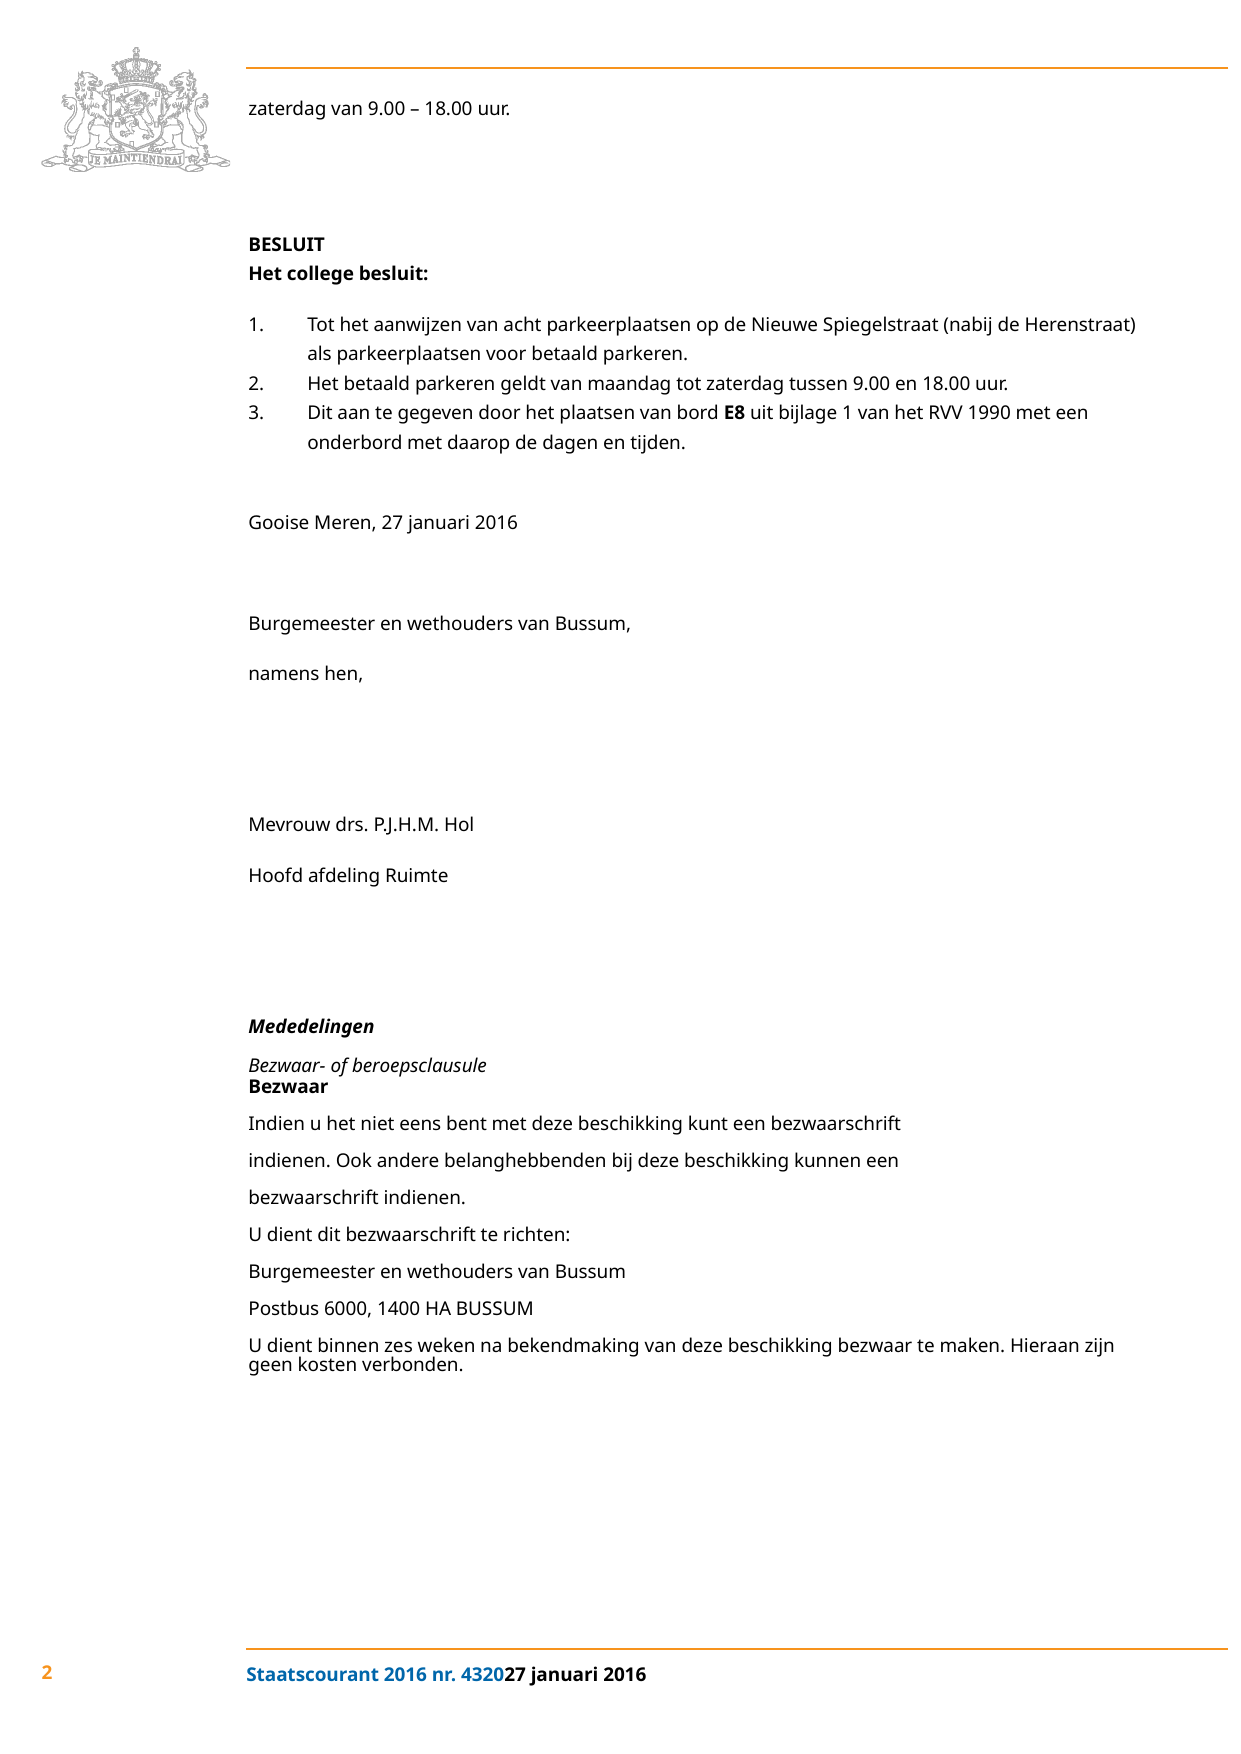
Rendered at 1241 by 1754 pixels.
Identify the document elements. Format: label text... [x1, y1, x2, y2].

text Bezwaar [248, 1078, 1152, 1097]
text Het college besluit: [248, 260, 1152, 286]
text U dient dit bezwaarschrift te richten: [248, 1226, 1152, 1245]
list Dit aan te gegeven door het plaatsen van bord E8 uit bijlage 1 van het RVV 1990 met een onderbord met daarop de dagen en tijden. [248, 399, 1152, 455]
text Bezwaar- of beroepsclausule [248, 1052, 1152, 1078]
text Gooise Meren, 27 januari 2016 [248, 509, 1152, 535]
text zaterdag van 9.00 – 18.00 uur. [248, 95, 1152, 121]
text Burgemeester en wethouders van Bussum [248, 1263, 1152, 1282]
picture [41, 47, 231, 172]
text indienen. Ook andere belanghebbenden bij deze beschikking kunnen een [248, 1152, 1152, 1171]
text Postbus 6000, 1400 HA BUSSUM [248, 1300, 1152, 1319]
text Mevrouw drs. P.J.H.M. Hol [248, 812, 1152, 837]
text BESLUIT [248, 231, 1152, 257]
text U dient binnen zes weken na bekendmaking van deze beschikking bezwaar te maken. Hieraan zijn geen kosten verbonden. [248, 1337, 1152, 1376]
text Indien u het niet eens bent met deze beschikking kunt een bezwaarschrift [248, 1115, 1152, 1134]
text bezwaarschrift indienen. [248, 1189, 1152, 1208]
text Burgemeester en wethouders van Bussum, [248, 610, 1152, 636]
list Het betaald parkeren geldt van maandag tot zaterdag tussen 9.00 en 18.00 uur. [248, 370, 1152, 396]
text Hoofd afdeling Ruimte [248, 862, 1152, 888]
text namens hen, [248, 660, 1152, 686]
text Mededelingen [248, 1013, 1152, 1039]
list Tot het aanwijzen van acht parkeerplaatsen op de Nieuwe Spiegelstraat (nabij de Herenstraat) als parkeerplaatsen voor betaald parkeren. [248, 311, 1152, 366]
